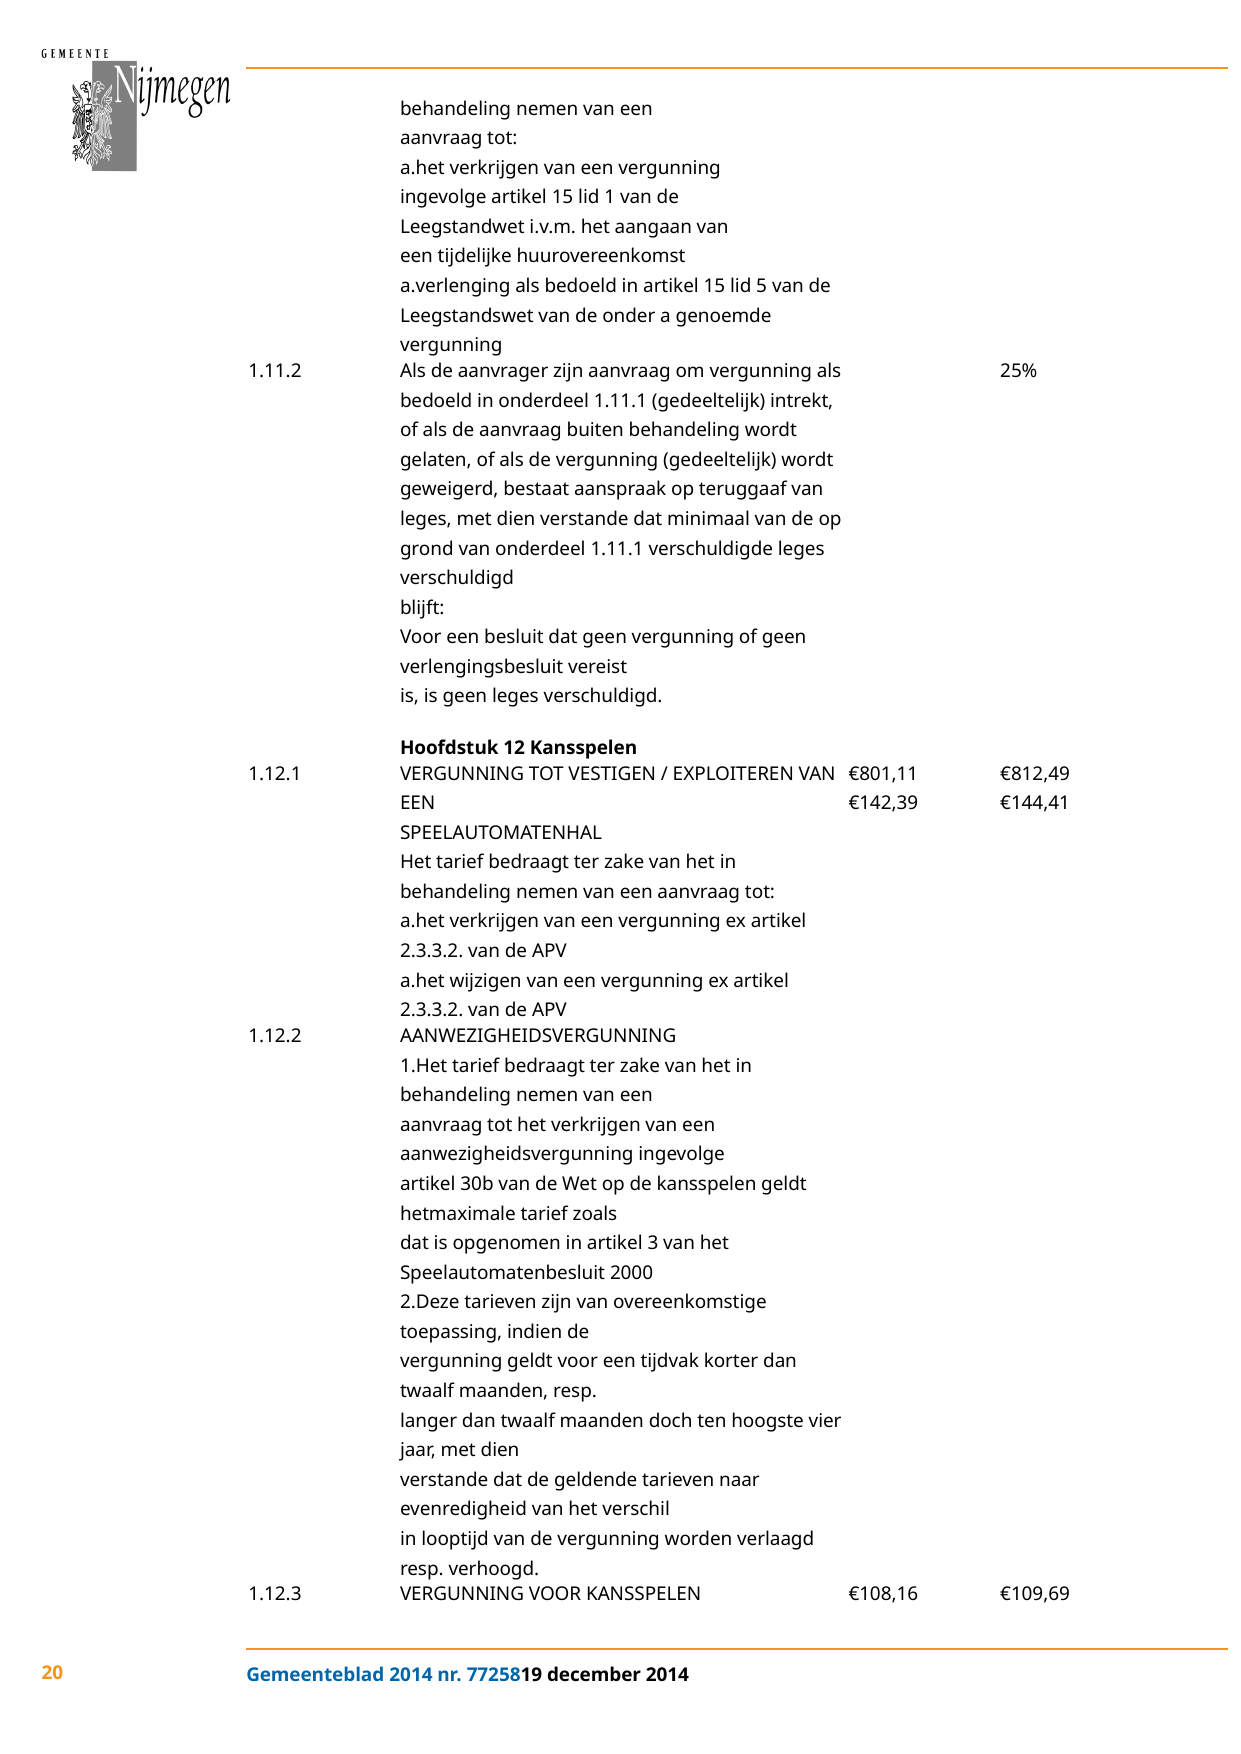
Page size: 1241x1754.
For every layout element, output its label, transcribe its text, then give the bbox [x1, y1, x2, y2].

table_cell Hoofdstuk 12 Kansspelen [400, 734, 848, 760]
picture [41, 47, 231, 172]
table_cell behandeling nemen van een aanvraag tot: a.het verkrijgen van een vergunning ingevolge artikel 15 lid 1 van de Leegstandwet i.v.m. het aangaan van een tijdelijke huurovereenkomst a.verlenging als bedoeld in artikel 15 lid 5 van de Leegstandswet van de onder a genoemde vergunning [400, 95, 848, 357]
table_cell 1.12.3 [248, 1580, 400, 1606]
table_cell [1000, 95, 1152, 357]
table_cell [400, 708, 848, 734]
table_cell [248, 734, 400, 760]
table_cell [848, 734, 1000, 760]
table_cell [1000, 734, 1152, 760]
table_cell VERGUNNING VOOR KANSSPELEN [400, 1580, 848, 1606]
table_cell 1.12.1 [248, 760, 400, 1022]
table_cell [848, 708, 1000, 734]
table_cell 1.12.2 [248, 1022, 400, 1580]
table_cell Als de aanvrager zijn aanvraag om vergunning als bedoeld in onderdeel 1.11.1 (gedeeltelijk) intrekt, of als de aanvraag buiten behandeling wordt gelaten, of als de vergunning (gedeeltelijk) wordt geweigerd, bestaat aanspraak op teruggaaf van leges, met dien verstande dat minimaal van de op grond van onderdeel 1.11.1 verschuldigde leges verschuldigd blijft: Voor een besluit dat geen vergunning of geen verlengingsbesluit vereist is, is geen leges verschuldigd. [400, 357, 848, 708]
table_cell AANWEZIGHEIDSVERGUNNING 1.Het tarief bedraagt ter zake van het in behandeling nemen van een aanvraag tot het verkrijgen van een aanwezigheidsvergunning ingevolge artikel 30b van de Wet op de kansspelen geldt hetmaximale tarief zoals dat is opgenomen in artikel 3 van het Speelautomatenbesluit 2000 2.Deze tarieven zijn van overeenkomstige toepassing, indien de vergunning geldt voor een tijdvak korter dan twaalf maanden, resp. langer dan twaalf maanden doch ten hoogste vier jaar, met dien verstande dat de geldende tarieven naar evenredigheid van het verschil in looptijd van de vergunning worden verlaagd resp. verhoogd. [400, 1022, 848, 1580]
table_cell 1.11.2 [248, 357, 400, 708]
table_cell €812,49 €144,41 [1000, 760, 1152, 1022]
table_cell [1000, 1022, 1152, 1580]
table_cell €108,16 [848, 1580, 1000, 1606]
table_cell [248, 708, 400, 734]
table_cell [1000, 708, 1152, 734]
table_cell €109,69 [1000, 1580, 1152, 1606]
table_cell [248, 95, 400, 357]
table_cell €801,11 €142,39 [848, 760, 1000, 1022]
table_cell [848, 1022, 1000, 1580]
table_cell [848, 95, 1000, 357]
table_cell [848, 357, 1000, 708]
table_cell VERGUNNING TOT VESTIGEN / EXPLOITEREN VAN EEN SPEELAUTOMATENHAL Het tarief bedraagt ter zake van het in behandeling nemen van een aanvraag tot: a.het verkrijgen van een vergunning ex artikel 2.3.3.2. van de APV a.het wijzigen van een vergunning ex artikel 2.3.3.2. van de APV [400, 760, 848, 1022]
table_cell 25% [1000, 357, 1152, 708]
